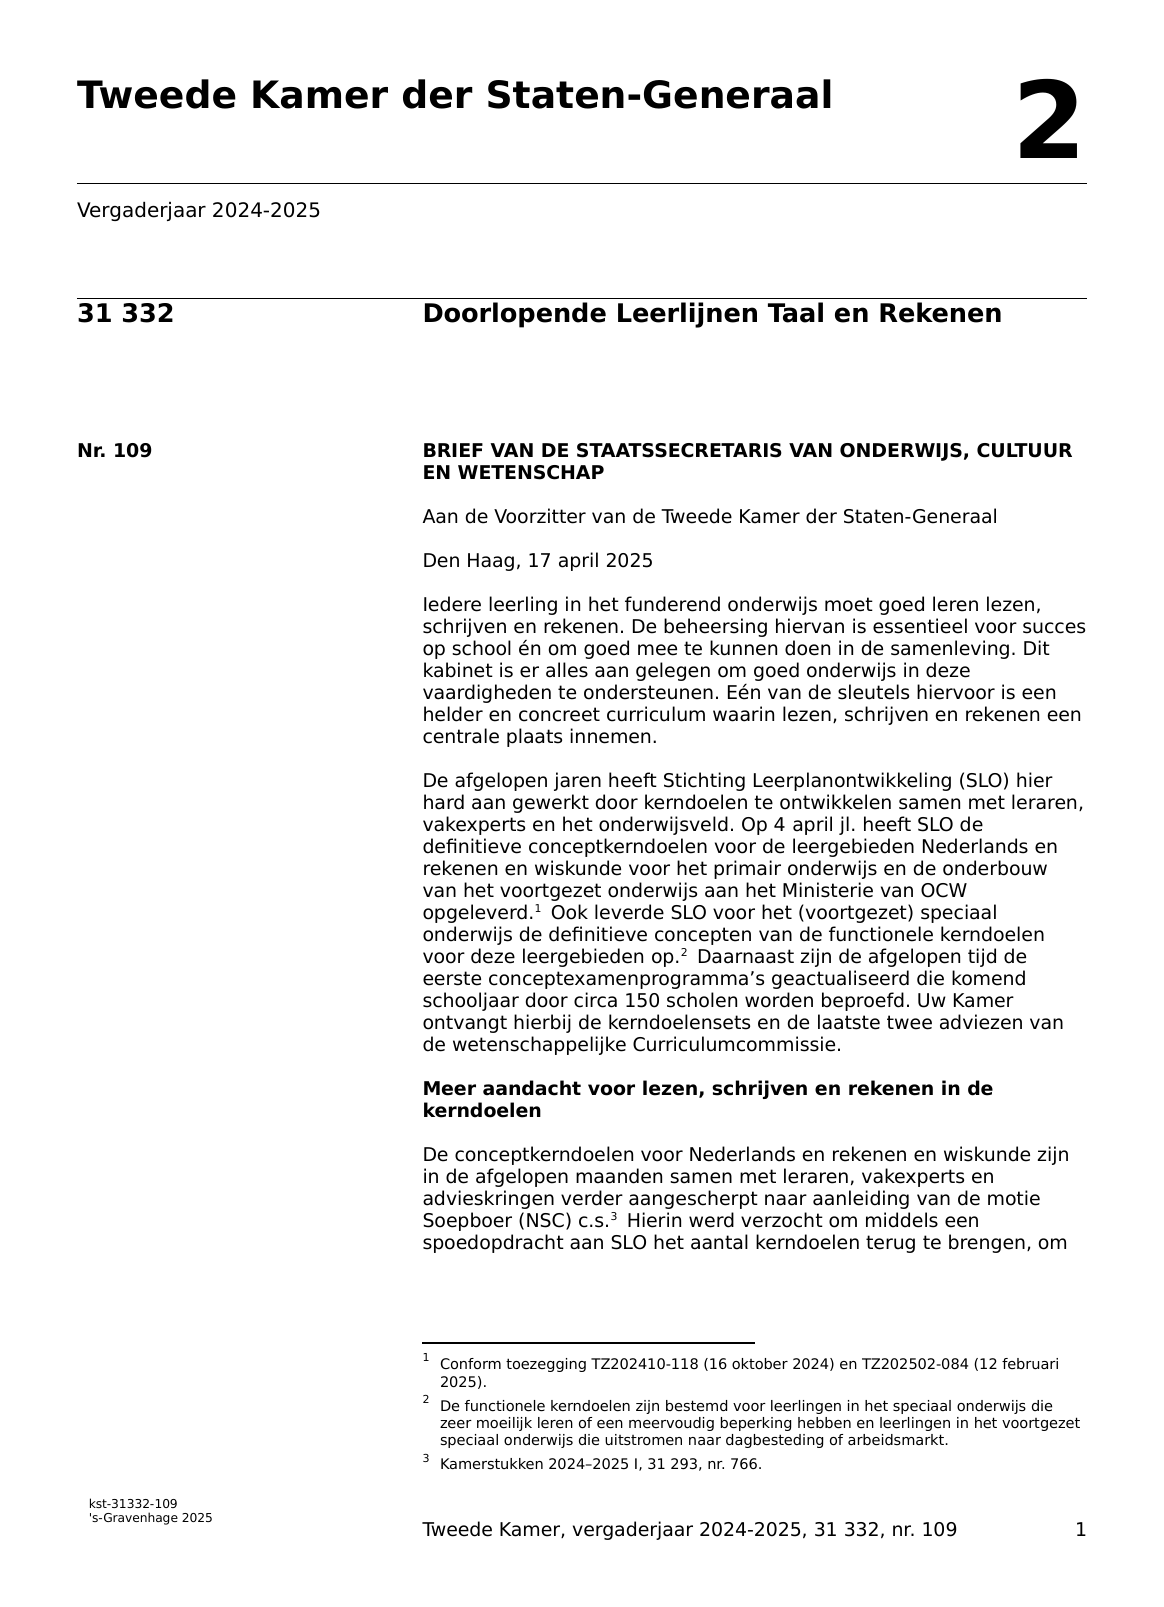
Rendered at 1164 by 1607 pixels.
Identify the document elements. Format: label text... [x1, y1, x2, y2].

table_header 2 [886, 59, 1087, 183]
text Conform toezegging TZ202410-118 (16 oktober 2024) en TZ202502-084 (12 februari 2025). [422, 1352, 1087, 1391]
text kst-31332-109 [88, 1497, 323, 1511]
text De functionele kerndoelen zijn bestemd voor leerlingen in het speciaal onderwijs die zeer moeilijk leren of een meervoudig beperking hebben en leerlingen in het voortgezet speciaal onderwijs die uitstromen naar dagbesteding of arbeidsmarkt. [422, 1393, 1087, 1449]
text De afgelopen jaren heeft Stichting Leerplanontwikkeling (SLO) hier hard aan gewerkt door kerndoelen te ontwikkelen samen met leraren, vakexperts en het onderwijsveld. Op 4 april jl. heeft SLO de definitieve conceptkerndoelen voor de leergebieden Nederlands en rekenen en wiskunde voor het primair onderwijs en de onderbouw van het voortgezet onderwijs aan het Ministerie van OCW opgeleverd. Ook leverde SLO voor het (voortgezet) speciaal onderwijs de definitieve concepten van de functionele kerndoelen voor deze leergebieden op. Daarnaast zijn de afgelopen tijd de eerste conceptexamenprogramma’s geactualiseerd die komend schooljaar door circa 150 scholen worden beproefd. Uw Kamer ontvangt hierbij de kerndoelensets en de laatste twee adviezen van de wetenschappelijke Curriculumcommissie. [422, 770, 1087, 1056]
subtitle 31 332 Doorlopende Leerlijnen Taal en Rekenen [77, 299, 1087, 329]
text Aan de Voorzitter van de Tweede Kamer der Staten-Generaal [422, 506, 1087, 528]
subtitle Meer aandacht voor lezen, schrijven en rekenen in de kerndoelen [422, 1078, 1087, 1122]
table_header Tweede Kamer der Staten-Generaal [77, 59, 886, 183]
text 's-Gravenhage 2025 [88, 1511, 323, 1525]
text Den Haag, 17 april 2025 [422, 550, 1087, 572]
text De conceptkerndoelen voor Nederlands en rekenen en wiskunde zijn in de afgelopen maanden samen met leraren, vakexperts en advieskringen verder aangescherpt naar aanleiding van de motie Soepboer (NSC) c.s. Hierin werd verzocht om middels een spoedopdracht aan SLO het aantal kerndoelen terug te brengen, om [422, 1144, 1087, 1254]
text Kamerstukken 2024–2025 I, 31 293, nr. 766. [422, 1452, 1087, 1474]
text Iedere leerling in het funderend onderwijs moet goed leren lezen, schrijven en rekenen. De beheersing hiervan is essentieel voor succes op school én om goed mee te kunnen doen in de samenleving. Dit kabinet is er alles aan gelegen om goed onderwijs in deze vaardigheden te ondersteunen. Eén van de sleutels hiervoor is een helder en concreet curriculum waarin lezen, schrijven en rekenen een centrale plaats innemen. [422, 594, 1087, 748]
table_cell Vergaderjaar 2024-2025 [77, 184, 1087, 298]
subtitle Nr. 109 BRIEF VAN DE STAATSSECRETARIS VAN ONDERWIJS, CULTUUR EN WETENSCHAP [77, 440, 1087, 484]
